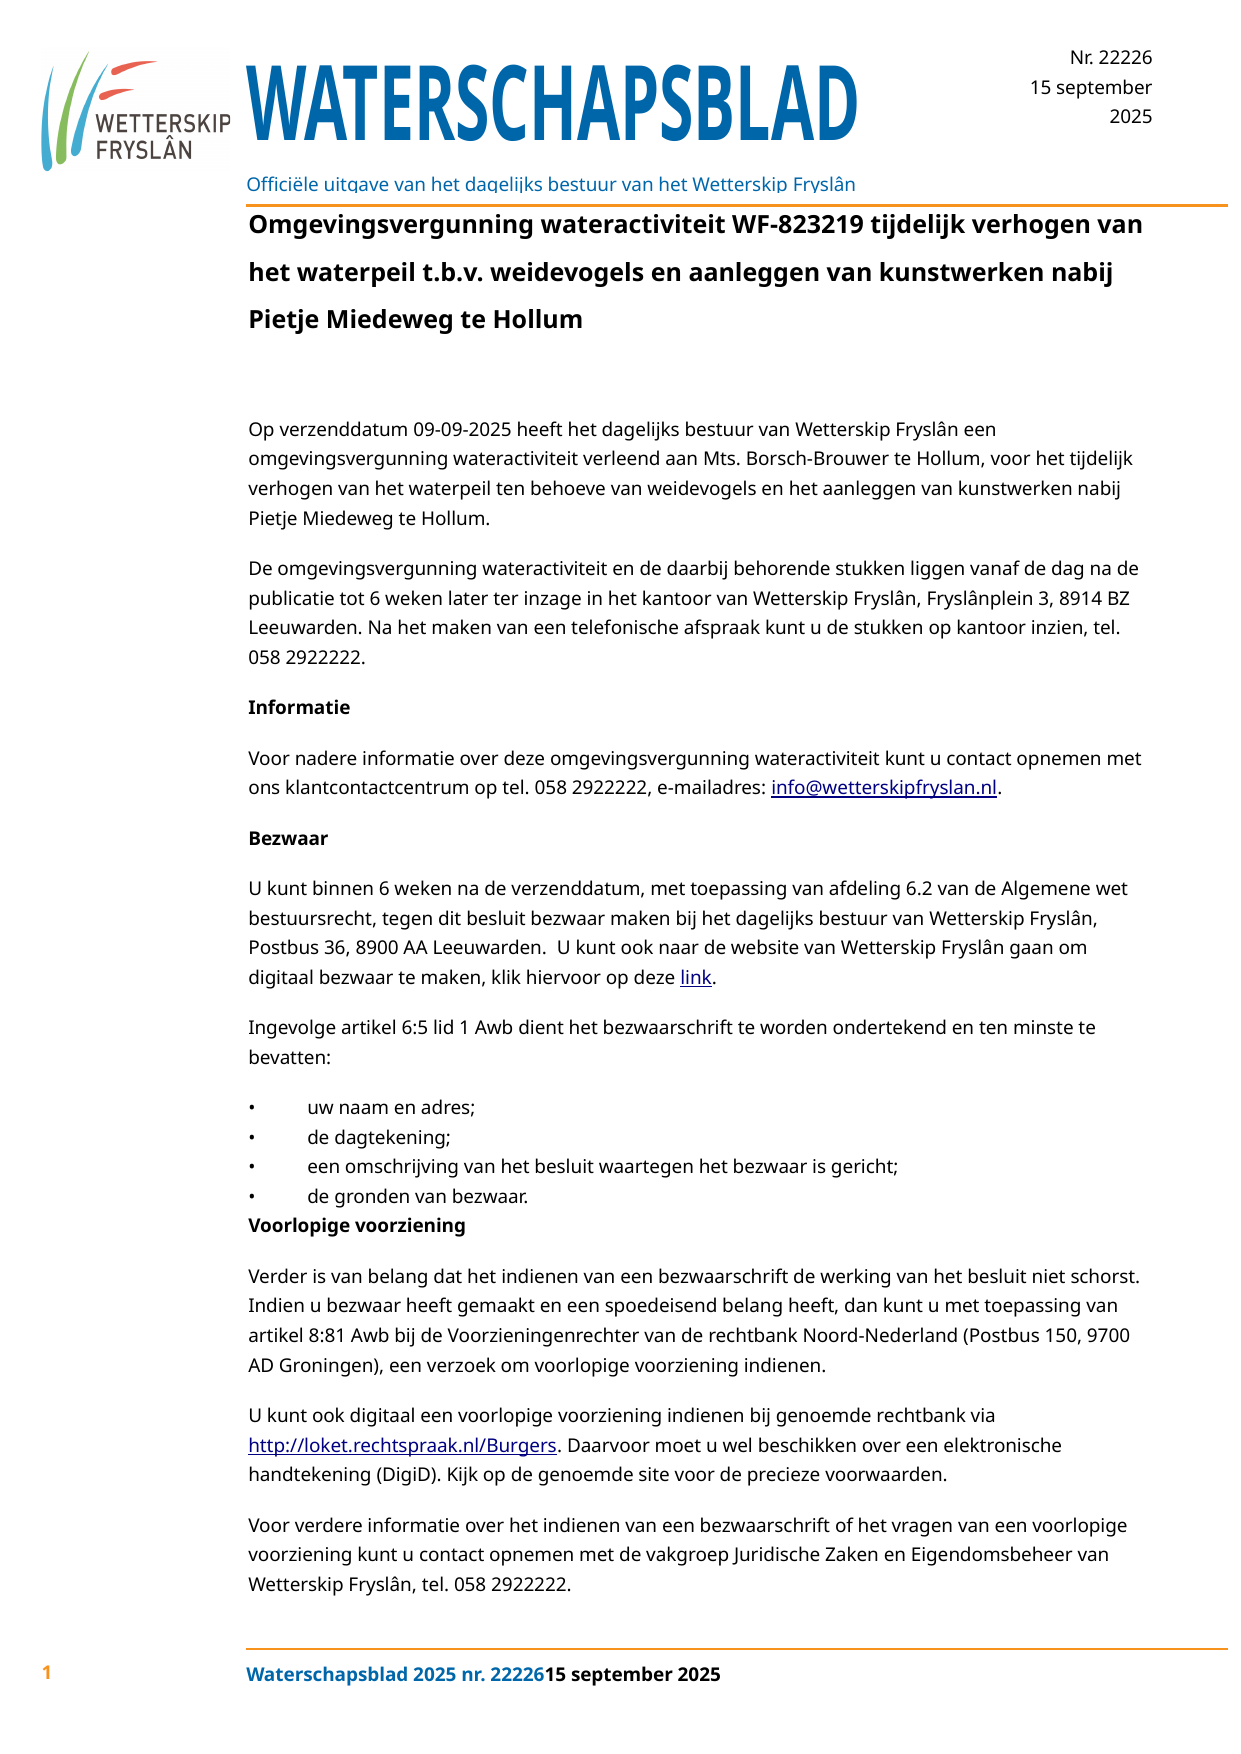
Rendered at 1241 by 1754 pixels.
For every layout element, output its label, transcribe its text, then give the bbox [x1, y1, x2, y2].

text Ingevolge artikel 6:5 lid 1 Awb dient het bezwaarschrift te worden ondertekend en ten minste te bevatten: [248, 1014, 1152, 1069]
text Voorlopige voorziening [248, 1213, 1152, 1238]
text Voor nadere informatie over deze omgevingsvergunning wateractiviteit kunt u contact opnemen met ons klantcontactcentrum op tel. 058 2922222, e-mailadres: info@wetterskipfryslan.nl. [248, 745, 1152, 800]
text Op verzenddatum 09-09-2025 heeft het dagelijks bestuur van Wetterskip Fryslân een omgevingsvergunning wateractiviteit verleend aan Mts. Borsch-Brouwer te Hollum, voor het tijdelijk verhogen van het waterpeil ten behoeve van weidevogels en het aanleggen van kunstwerken nabij Pietje Miedeweg te Hollum. [248, 416, 1152, 530]
text Bezwaar [248, 825, 1152, 850]
list uw naam en adres; [248, 1094, 1152, 1120]
text De omgevingsvergunning wateractiviteit en de daarbij behorende stukken liggen vanaf de dag na de publicatie tot 6 weken later ter inzage in het kantoor van Wetterskip Fryslân, Fryslânplein 3, 8914 BZ Leeuwarden. Na het maken van een telefonische afspraak kunt u de stukken op kantoor inzien, tel. 058 2922222. [248, 555, 1152, 669]
text U kunt ook digitaal een voorlopige voorziening indienen bij genoemde rechtbank via http://loket.rechtspraak.nl/Burgers. Daarvoor moet u wel beschikken over een elektronische handtekening (DigiD). Kijk op de genoemde site voor de precieze voorwaarden. [248, 1402, 1152, 1487]
list de dagtekening; [248, 1124, 1152, 1149]
text Verder is van belang dat het indienen van een bezwaarschrift de werking van het besluit niet schorst. Indien u bezwaar heeft gemaakt en een spoedeisend belang heeft, dan kunt u met toepassing van artikel 8:81 Awb bij de Voorzieningenrechter van de rechtbank Noord-Nederland (Postbus 150, 9700 AD Groningen), een verzoek om voorlopige voorziening indienen. [248, 1263, 1152, 1377]
text Omgevingsvergunning wateractiviteit WF-823219 tijdelijk verhogen van het waterpeil t.b.v. weidevogels en aanleggen van kunstwerken nabij Pietje Miedeweg te Hollum [248, 207, 1152, 336]
picture [41, 47, 231, 172]
list een omschrijving van het besluit waartegen het bezwaar is gericht; [248, 1153, 1152, 1179]
text U kunt binnen 6 weken na de verzenddatum, met toepassing van afdeling 6.2 van de Algemene wet bestuursrecht, tegen dit besluit bezwaar maken bij het dagelijks bestuur van Wetterskip Fryslân, Postbus 36, 8900 AA Leeuwarden. U kunt ook naar de website van Wetterskip Fryslân gaan om digitaal bezwaar te maken, klik hiervoor op deze link. [248, 875, 1152, 989]
list de gronden van bezwaar. [248, 1183, 1152, 1209]
text Voor verdere informatie over het indienen van een bezwaarschrift of het vragen van een voorlopige voorziening kunt u contact opnemen met de vakgroep Juridische Zaken en Eigendomsbeheer van Wetterskip Fryslân, tel. 058 2922222. [248, 1512, 1152, 1597]
text Informatie [248, 694, 1152, 720]
